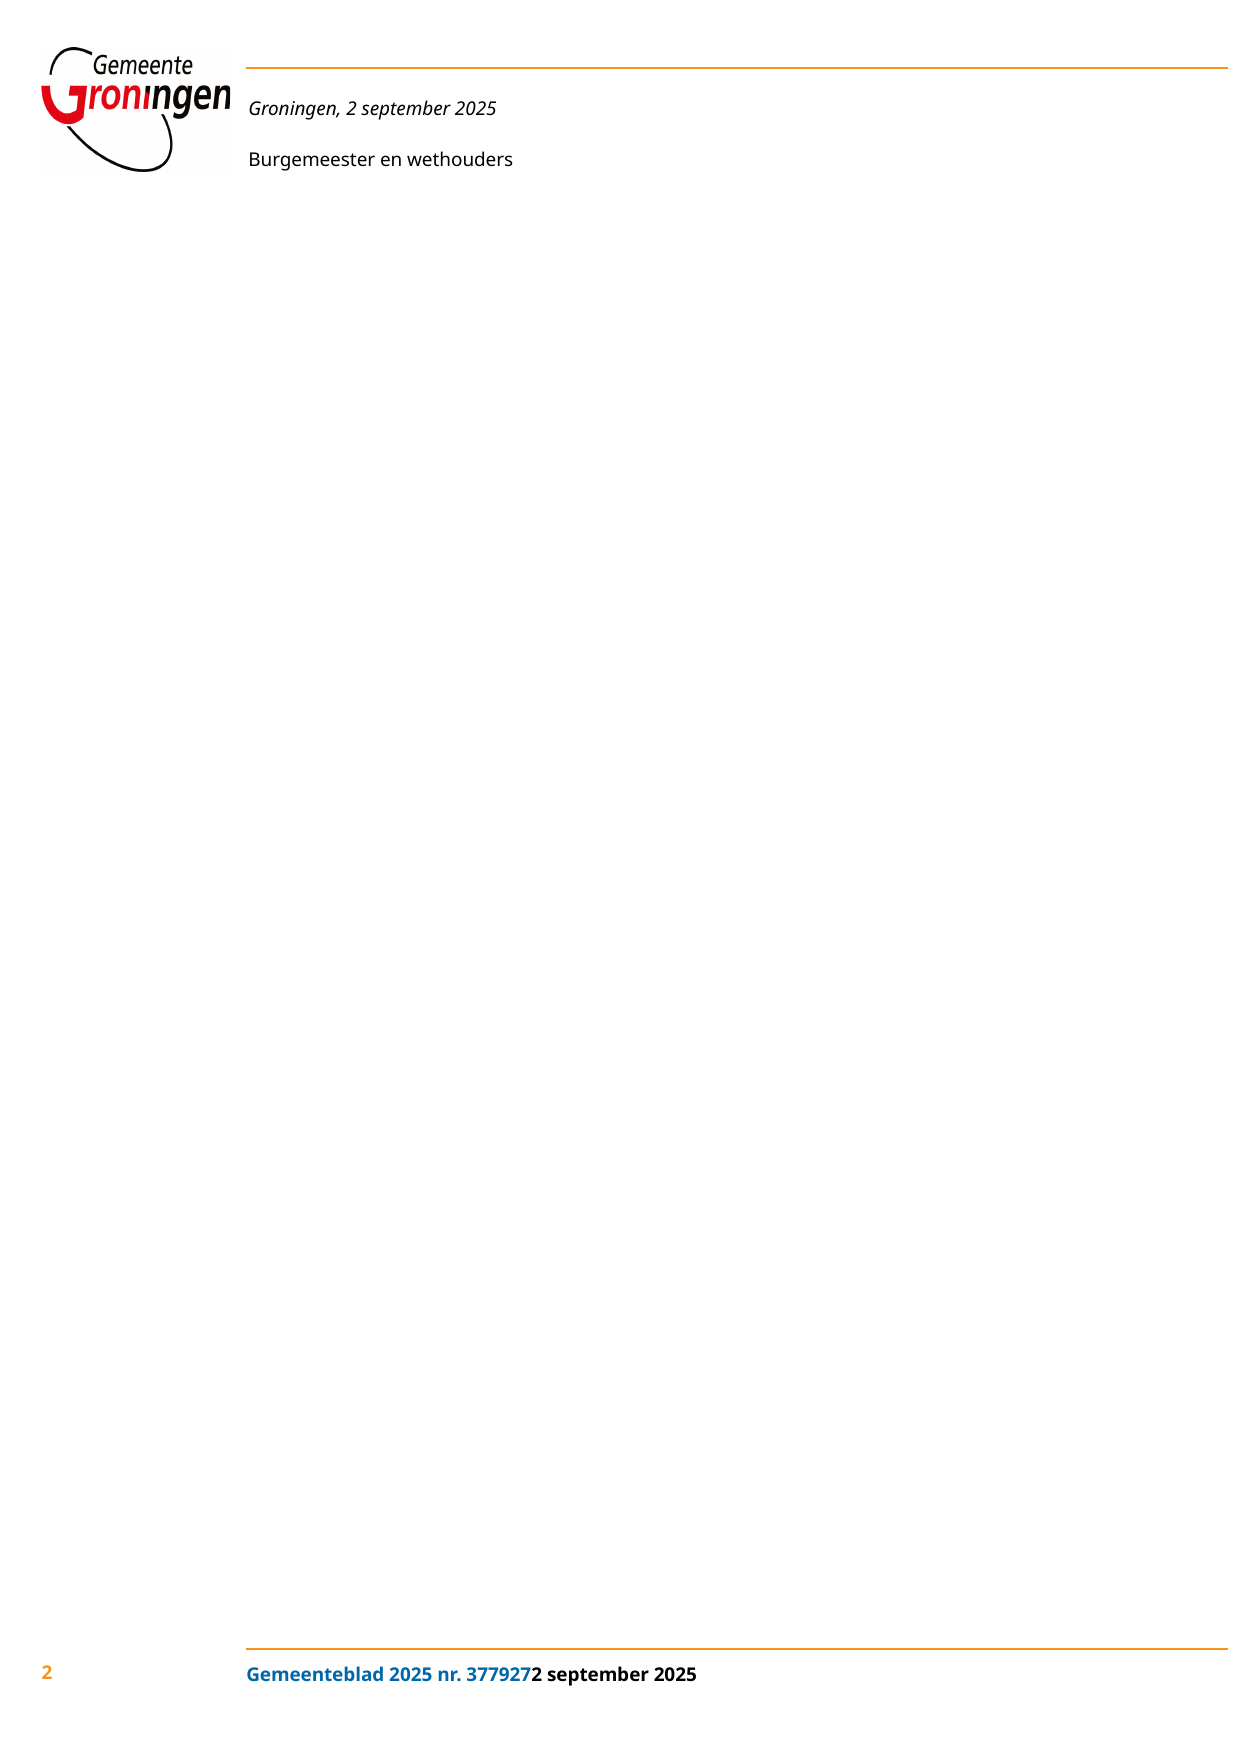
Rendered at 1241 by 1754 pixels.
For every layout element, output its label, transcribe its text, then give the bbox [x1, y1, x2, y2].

picture [41, 47, 231, 172]
text Groningen, 2 september 2025 [248, 95, 1152, 121]
text Burgemeester en wethouders [248, 146, 1152, 172]
